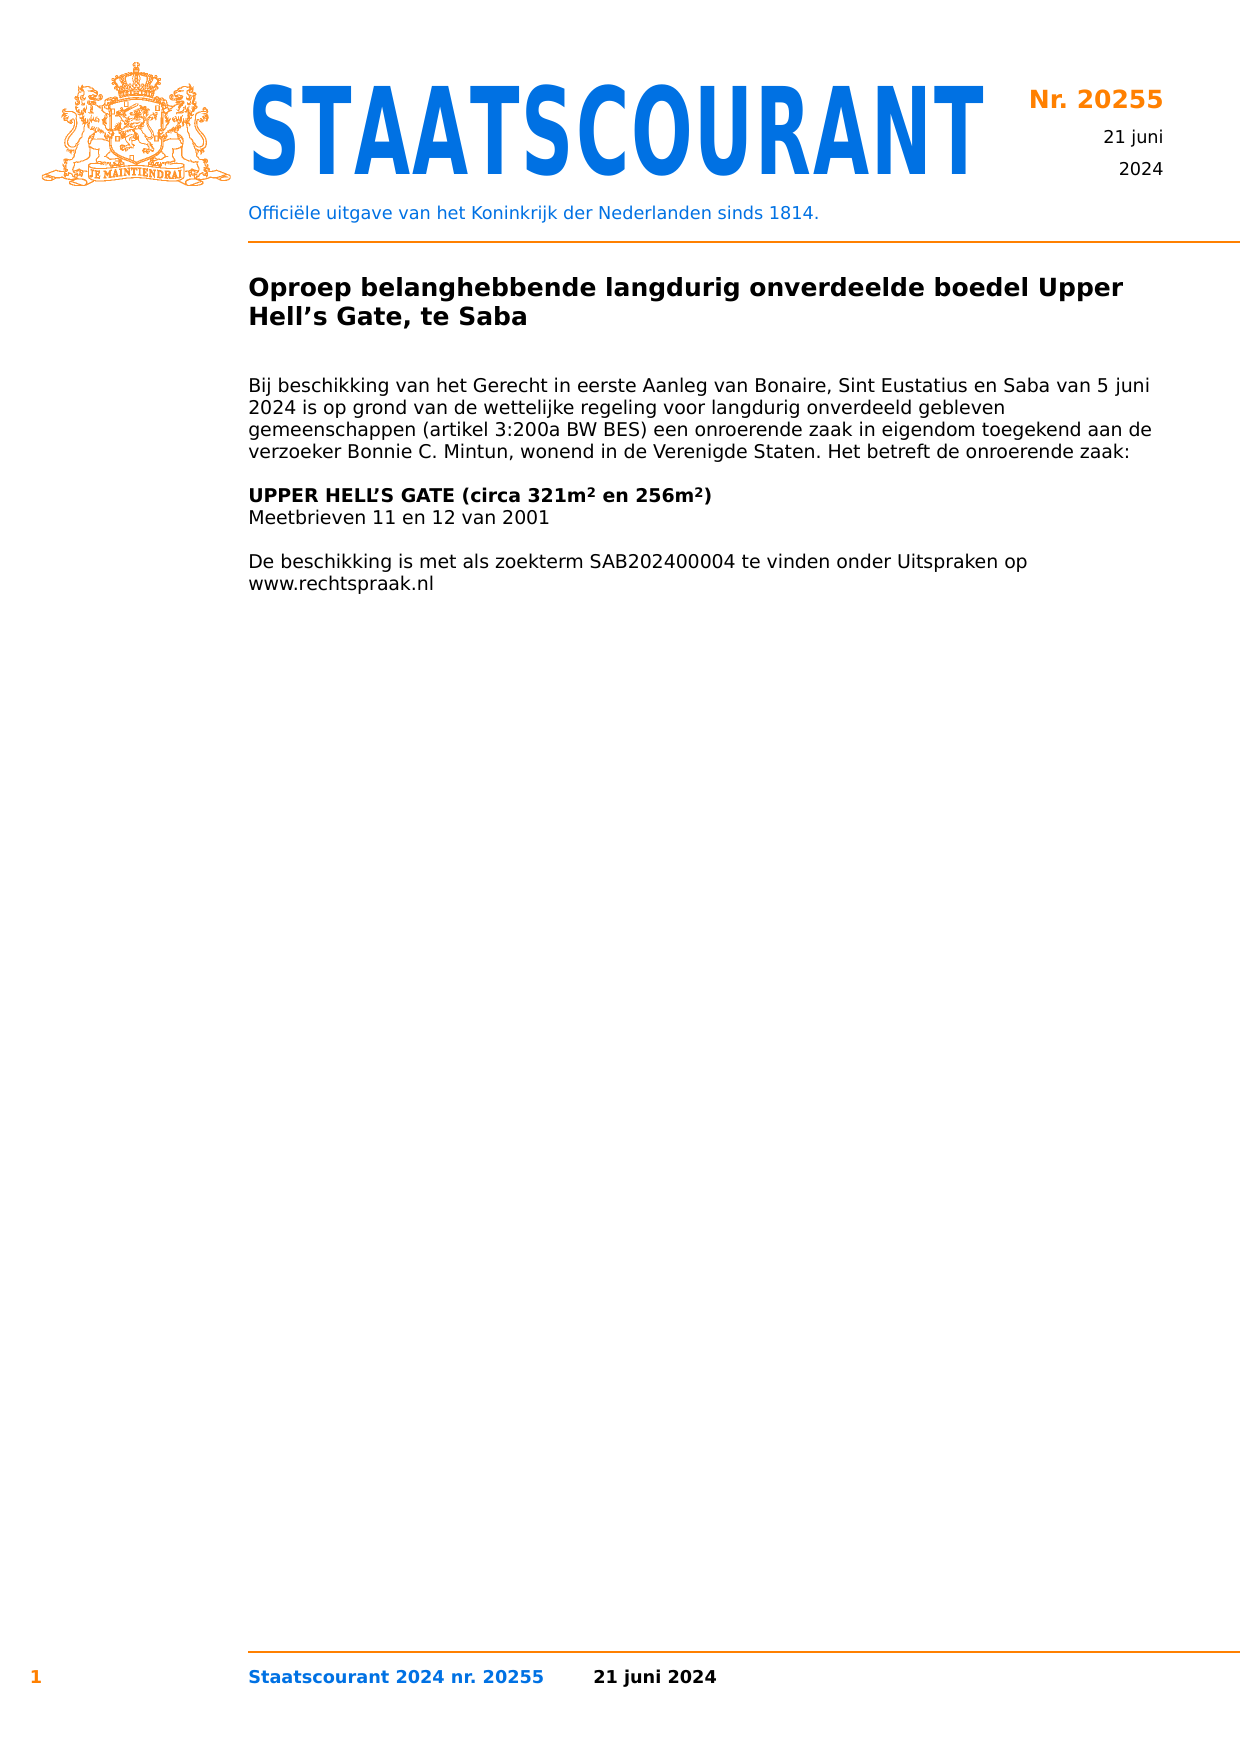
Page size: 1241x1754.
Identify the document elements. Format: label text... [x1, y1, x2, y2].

text De beschikking is met als zoekterm SAB202400004 te vinden onder Uitspraken op www.rechtspraak.nl [248, 551, 1163, 595]
text Bij beschikking van het Gerecht in eerste Aanleg van Bonaire, Sint Eustatius en Saba van 5 juni 2024 is op grond van de wettelijke regeling voor langdurig onverdeeld gebleven gemeenschappen (artikel 3:200a BW BES) een onroerende zaak in eigendom toegekend aan de verzoeker Bonnie C. Mintun, wonend in de Verenigde Staten. Het betreft de onroerende zaak: [248, 375, 1163, 463]
subtitle Oproep belanghebbende langdurig onverdeelde boedel Upper Hell’s Gate, te Saba [248, 273, 1163, 331]
table_header STAATSCOURANT [248, 62, 998, 203]
text UPPER HELL’S GATE (circa 321m2 en 256m2) [248, 485, 1163, 507]
table_cell Officiële uitgave van het Koninkrijk der Nederlanden sinds 1814. [248, 203, 1240, 241]
picture [41, 62, 231, 186]
table_cell 2024 [998, 153, 1240, 203]
table_cell 21 juni [998, 121, 1240, 153]
table_header [25, 62, 248, 241]
text Meetbrieven 11 en 12 van 2001 [248, 507, 1163, 529]
table_header Nr. 20255 [998, 62, 1240, 121]
